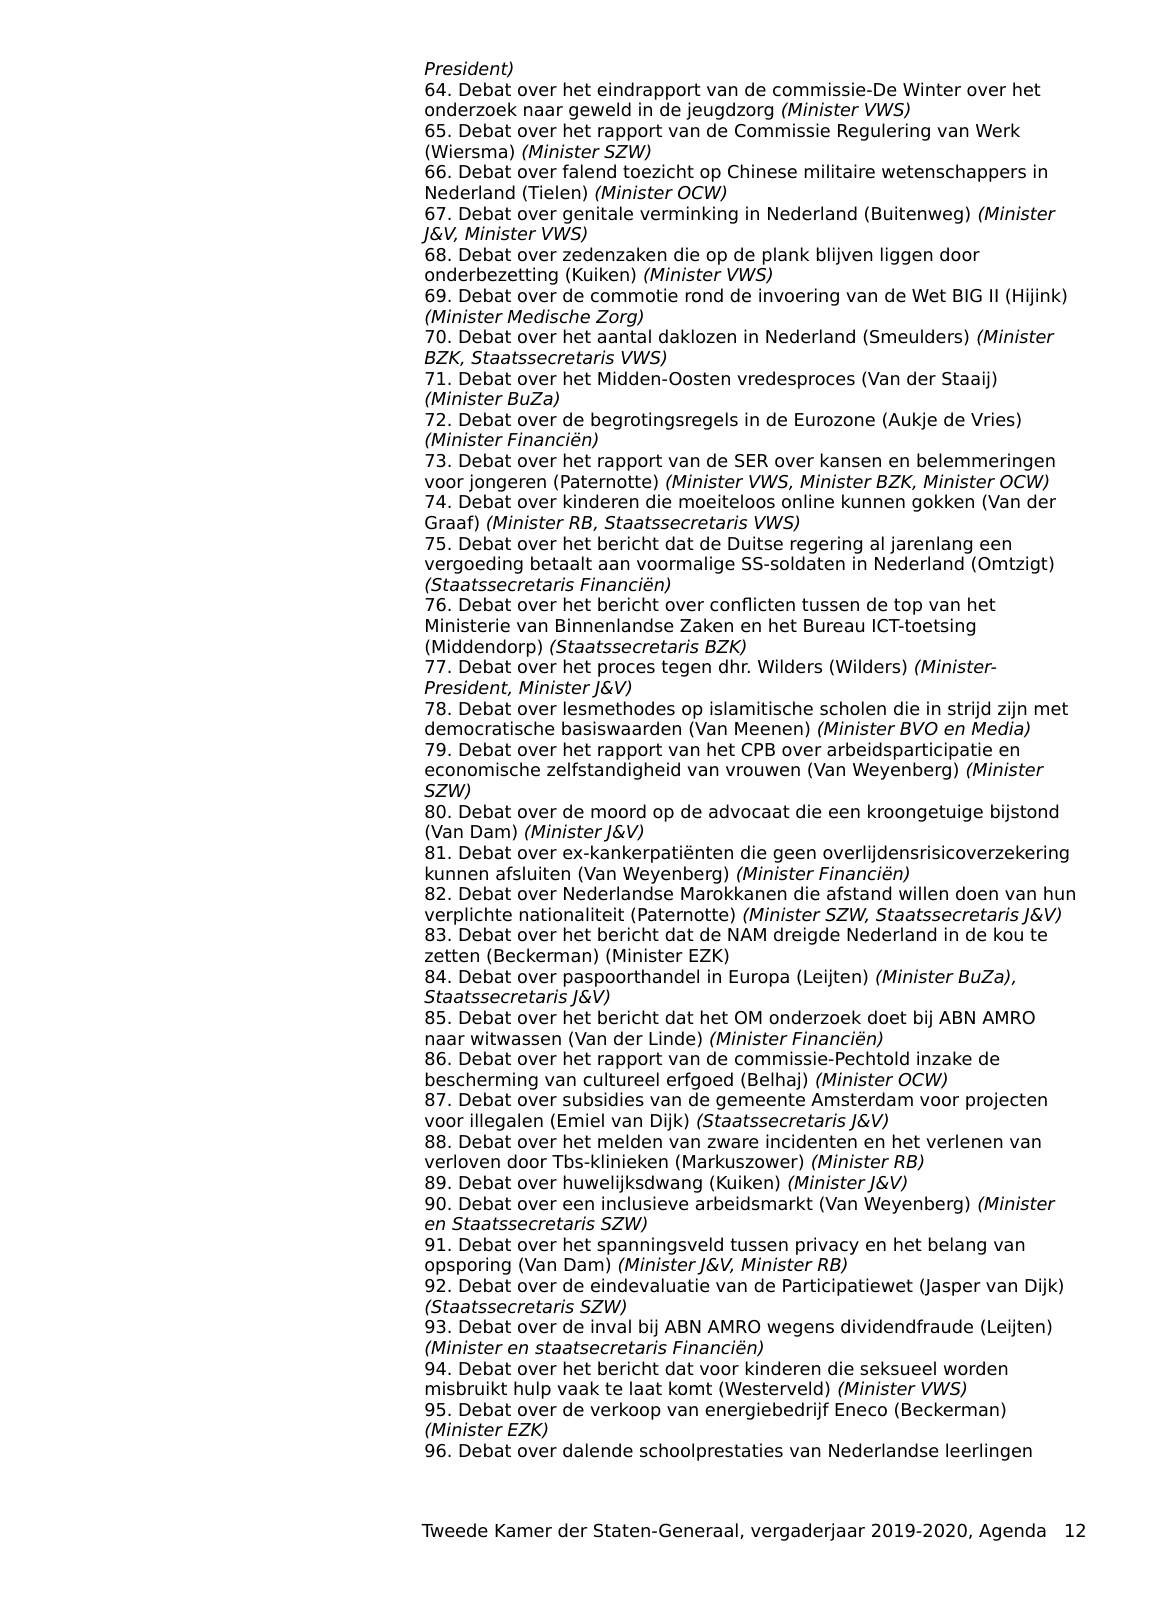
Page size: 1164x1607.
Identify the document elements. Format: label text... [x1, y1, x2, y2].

table_cell [401, 1132, 418, 1173]
table_cell [77, 1173, 401, 1193]
table_cell [401, 884, 418, 925]
table_cell 75. Debat over het bericht dat de Duitse regering al jarenlang een vergoeding betaalt aan voormalige SS-soldaten in Nederland (Omtzigt) (Staatssecretaris Financiën) [418, 534, 1087, 595]
table_cell [401, 245, 418, 286]
table_cell [77, 410, 401, 451]
table_cell [401, 843, 418, 884]
table_cell [77, 59, 401, 80]
table_cell 89. Debat over huwelijksdwang (Kuiken) (Minister J&V) [418, 1173, 1087, 1193]
table_cell 80. Debat over de moord op de advocaat die een kroongetuige bijstond (Van Dam) (Minister J&V) [418, 802, 1087, 843]
table_cell 79. Debat over het rapport van het CPB over arbeidsparticipatie en economische zelfstandigheid van vrouwen (Van Weyenberg) (Minister SZW) [418, 740, 1087, 802]
table_cell 81. Debat over ex-kankerpatiënten die geen overlijdensrisicoverzekering kunnen afsluiten (Van Weyenberg) (Minister Financiën) [418, 843, 1087, 884]
table_cell 78. Debat over lesmethodes op islamitische scholen die in strijd zijn met democratische basiswaarden (Van Meenen) (Minister BVO en Media) [418, 699, 1087, 740]
table_cell [77, 1400, 401, 1441]
table_cell [77, 595, 401, 657]
table_cell [401, 492, 418, 533]
table_cell [77, 1049, 401, 1090]
table_cell [401, 534, 418, 595]
table_cell 68. Debat over zedenzaken die op de plank blijven liggen door onderbezetting (Kuiken) (Minister VWS) [418, 245, 1087, 286]
table_cell 74. Debat over kinderen die moeiteloos online kunnen gokken (Van der Graaf) (Minister RB, Staatssecretaris VWS) [418, 492, 1087, 533]
table_cell [77, 699, 401, 740]
table_cell [77, 843, 401, 884]
table_cell [401, 1235, 418, 1276]
table_cell [401, 1008, 418, 1049]
table_cell [77, 657, 401, 698]
table_cell [77, 1090, 401, 1132]
table_cell 87. Debat over subsidies van de gemeente Amsterdam voor projecten voor illegalen (Emiel van Dijk) (Staatssecretaris J&V) [418, 1090, 1087, 1132]
table_cell [77, 121, 401, 162]
table_cell [77, 204, 401, 245]
table_cell [77, 162, 401, 203]
table_cell [401, 1173, 418, 1193]
table_cell 93. Debat over de inval bij ABN AMRO wegens dividendfraude (Leijten) (Minister en staatsecretaris Financiën) [418, 1317, 1087, 1358]
table_cell [77, 740, 401, 802]
table_cell [77, 286, 401, 327]
table_cell [401, 80, 418, 121]
table_cell 76. Debat over het bericht over conflicten tussen de top van het Ministerie van Binnenlandse Zaken en het Bureau ICT-toetsing (Middendorp) (Staatssecretaris BZK) [418, 595, 1087, 657]
table_cell 91. Debat over het spanningsveld tussen privacy en het belang van opsporing (Van Dam) (Minister J&V, Minister RB) [418, 1235, 1087, 1276]
table_cell [401, 740, 418, 802]
table_cell [77, 1235, 401, 1276]
table_cell [77, 884, 401, 925]
table_cell [401, 1090, 418, 1132]
table_cell 77. Debat over het proces tegen dhr. Wilders (Wilders) (Minister-President, Minister J&V) [418, 657, 1087, 698]
table_cell [77, 451, 401, 492]
table_cell 72. Debat over de begrotingsregels in de Eurozone (Aukje de Vries) (Minister Financiën) [418, 410, 1087, 451]
table_cell [401, 699, 418, 740]
table_cell 85. Debat over het bericht dat het OM onderzoek doet bij ABN AMRO naar witwassen (Van der Linde) (Minister Financiën) [418, 1008, 1087, 1049]
table_cell [77, 1194, 401, 1235]
table_cell 71. Debat over het Midden-Oosten vredesproces (Van der Staaij) (Minister BuZa) [418, 369, 1087, 410]
table_cell [77, 802, 401, 843]
table_cell [401, 59, 418, 80]
table_cell [401, 327, 418, 368]
table_cell 90. Debat over een inclusieve arbeidsmarkt (Van Weyenberg) (Minister en Staatssecretaris SZW) [418, 1194, 1087, 1235]
table_cell [401, 967, 418, 1008]
table_cell 65. Debat over het rapport van de Commissie Regulering van Werk (Wiersma) (Minister SZW) [418, 121, 1087, 162]
table_cell [77, 369, 401, 410]
table_cell 67. Debat over genitale verminking in Nederland (Buitenweg) (Minister J&V, Minister VWS) [418, 204, 1087, 245]
table_cell [401, 1441, 418, 1462]
table_cell [401, 286, 418, 327]
table_cell [401, 802, 418, 843]
table_cell [401, 162, 418, 203]
table_cell 86. Debat over het rapport van de commissie-Pechtold inzake de bescherming van cultureel erfgoed (Belhaj) (Minister OCW) [418, 1049, 1087, 1090]
table_cell [77, 245, 401, 286]
table_cell [401, 1049, 418, 1090]
table_cell [77, 492, 401, 533]
table_cell [401, 121, 418, 162]
table_cell [401, 1400, 418, 1441]
table_cell [401, 451, 418, 492]
table_cell 94. Debat over het bericht dat voor kinderen die seksueel worden misbruikt hulp vaak te laat komt (Westerveld) (Minister VWS) [418, 1359, 1087, 1400]
table_cell [77, 534, 401, 595]
table_cell [77, 80, 401, 121]
table_cell 73. Debat over het rapport van de SER over kansen en belemmeringen voor jongeren (Paternotte) (Minister VWS, Minister BZK, Minister OCW) [418, 451, 1087, 492]
table_cell 84. Debat over paspoorthandel in Europa (Leijten) (Minister BuZa), Staatssecretaris J&V) [418, 967, 1087, 1008]
table_cell [401, 1276, 418, 1317]
table_cell 82. Debat over Nederlandse Marokkanen die afstand willen doen van hun verplichte nationaliteit (Paternotte) (Minister SZW, Staatssecretaris J&V) [418, 884, 1087, 925]
table_cell [401, 369, 418, 410]
table_cell [77, 1317, 401, 1358]
table_cell [401, 925, 418, 967]
table_cell President) [418, 59, 1087, 80]
table_cell [77, 967, 401, 1008]
table_cell [401, 595, 418, 657]
table_cell [401, 1194, 418, 1235]
table_cell [77, 1132, 401, 1173]
table_cell 95. Debat over de verkoop van energiebedrijf Eneco (Beckerman) (Minister EZK) [418, 1400, 1087, 1441]
table_cell 83. Debat over het bericht dat de NAM dreigde Nederland in de kou te zetten (Beckerman) (Minister EZK) [418, 925, 1087, 967]
table_cell [77, 1441, 401, 1462]
table_cell 92. Debat over de eindevaluatie van de Participatiewet (Jasper van Dijk) (Staatssecretaris SZW) [418, 1276, 1087, 1317]
table_cell 88. Debat over het melden van zware incidenten en het verlenen van verloven door Tbs-klinieken (Markuszower) (Minister RB) [418, 1132, 1087, 1173]
table_cell 64. Debat over het eindrapport van de commissie-De Winter over het onderzoek naar geweld in de jeugdzorg (Minister VWS) [418, 80, 1087, 121]
table_cell 66. Debat over falend toezicht op Chinese militaire wetenschappers in Nederland (Tielen) (Minister OCW) [418, 162, 1087, 203]
table_cell [401, 1359, 418, 1400]
table_cell [401, 1317, 418, 1358]
table_cell [77, 327, 401, 368]
table_cell [77, 1276, 401, 1317]
table_cell 70. Debat over het aantal daklozen in Nederland (Smeulders) (Minister BZK, Staatssecretaris VWS) [418, 327, 1087, 368]
table_cell [77, 925, 401, 967]
table_cell [401, 204, 418, 245]
table_cell [401, 657, 418, 698]
table_cell 96. Debat over dalende schoolprestaties van Nederlandse leerlingen [418, 1441, 1087, 1462]
table_cell [401, 410, 418, 451]
table_cell 69. Debat over de commotie rond de invoering van de Wet BIG II (Hijink) (Minister Medische Zorg) [418, 286, 1087, 327]
table_cell [77, 1008, 401, 1049]
table_cell [77, 1359, 401, 1400]
